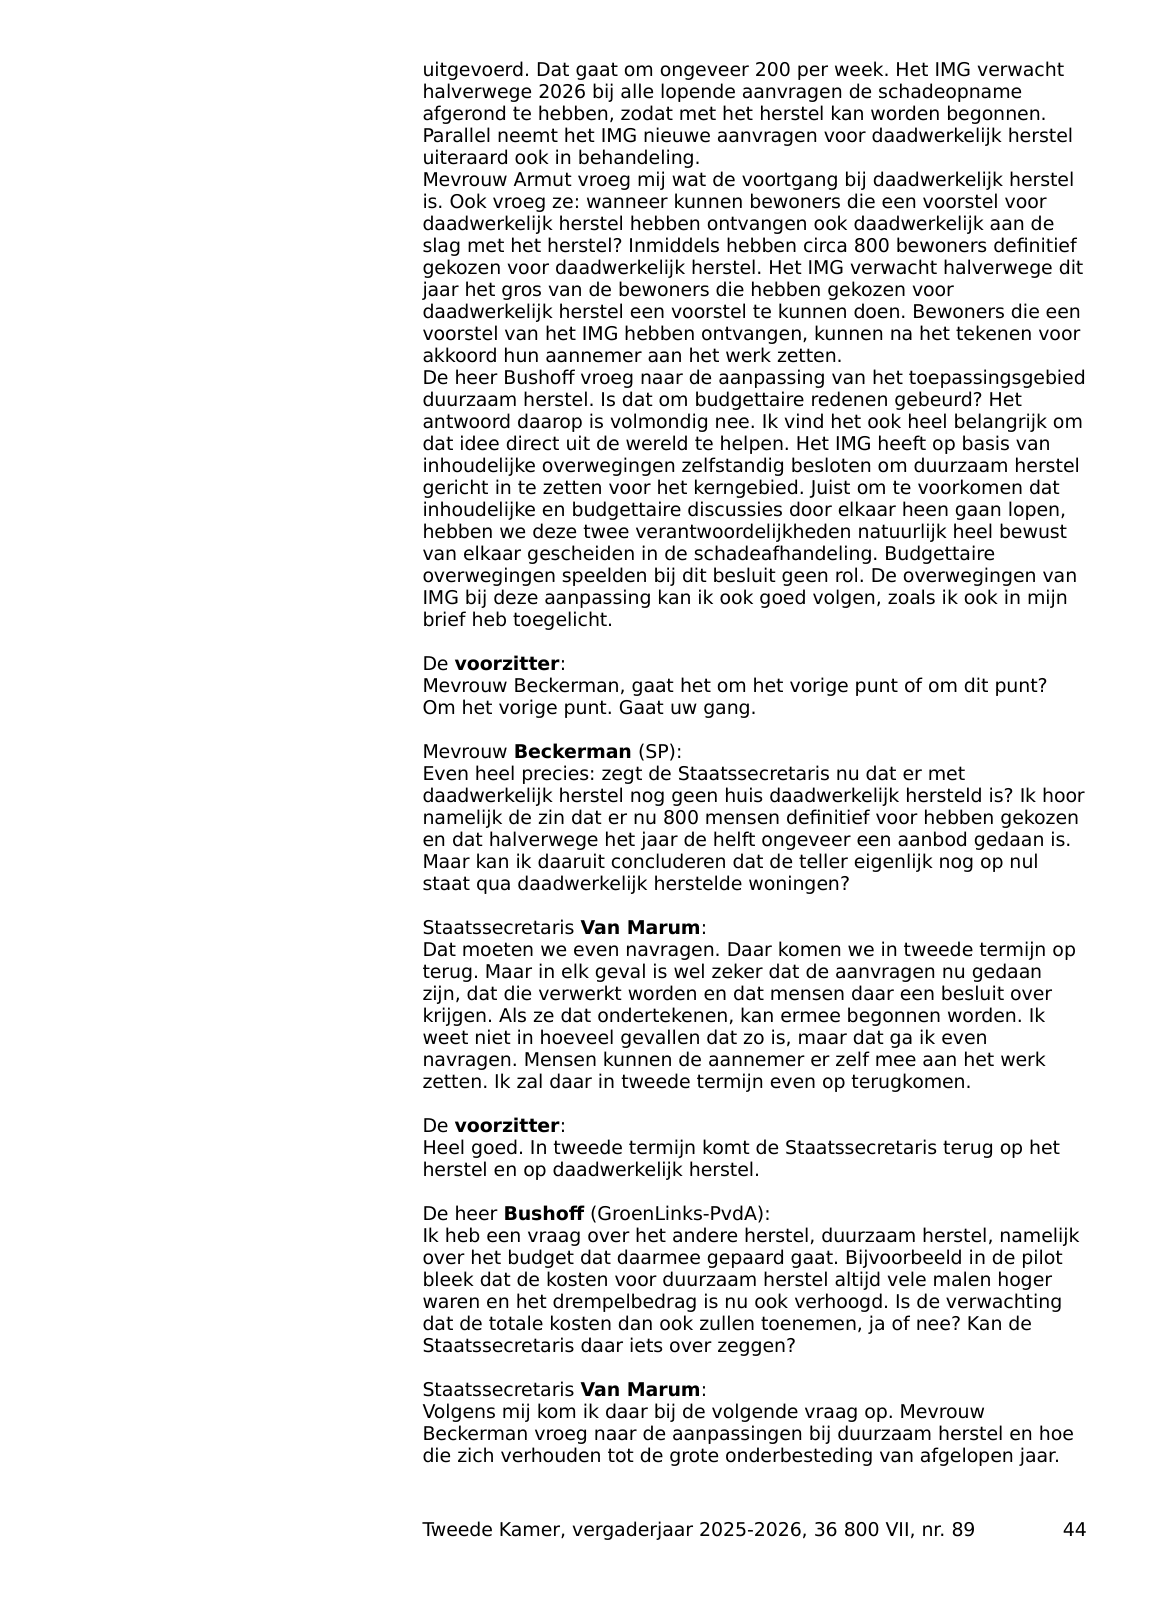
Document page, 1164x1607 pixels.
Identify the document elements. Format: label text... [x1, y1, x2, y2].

text Mevrouw Armut vroeg mij wat de voortgang bij daadwerkelijk herstel is. Ook vroeg ze: wanneer kunnen bewoners die een voorstel voor daadwerkelijk herstel hebben ontvangen ook daadwerkelijk aan de slag met het herstel? Inmiddels hebben circa 800 bewoners definitief gekozen voor daadwerkelijk herstel. Het IMG verwacht halverwege dit jaar het gros van de bewoners die hebben gekozen voor daadwerkelijk herstel een voorstel te kunnen doen. Bewoners die een voorstel van het IMG hebben ontvangen, kunnen na het tekenen voor akkoord hun aannemer aan het werk zetten. [422, 169, 1087, 367]
text Staatssecretaris Van Marum: [422, 1379, 1087, 1401]
text Even heel precies: zegt de Staatssecretaris nu dat er met daadwerkelijk herstel nog geen huis daadwerkelijk hersteld is? Ik hoor namelijk de zin dat er nu 800 mensen definitief voor hebben gekozen en dat halverwege het jaar de helft ongeveer een aanbod gedaan is. Maar kan ik daaruit concluderen dat de teller eigenlijk nog op nul staat qua daadwerkelijk herstelde woningen? [422, 763, 1087, 895]
text Staatssecretaris Van Marum: [422, 917, 1087, 939]
text De heer Bushoff (GroenLinks-PvdA): [422, 1203, 1087, 1225]
text Dat moeten we even navragen. Daar komen we in tweede termijn op terug. Maar in elk geval is wel zeker dat de aanvragen nu gedaan zijn, dat die verwerkt worden en dat mensen daar een besluit over krijgen. Als ze dat ondertekenen, kan ermee begonnen worden. Ik weet niet in hoeveel gevallen dat zo is, maar dat ga ik even navragen. Mensen kunnen de aannemer er zelf mee aan het werk zetten. Ik zal daar in tweede termijn even op terugkomen. [422, 939, 1087, 1093]
text De voorzitter: [422, 1115, 1087, 1137]
text De heer Bushoff vroeg naar de aanpassing van het toepassingsgebied duurzaam herstel. Is dat om budgettaire redenen gebeurd? Het antwoord daarop is volmondig nee. Ik vind het ook heel belangrijk om dat idee direct uit de wereld te helpen. Het IMG heeft op basis van inhoudelijke overwegingen zelfstandig besloten om duurzaam herstel gericht in te zetten voor het kerngebied. Juist om te voorkomen dat inhoudelijke en budgettaire discussies door elkaar heen gaan lopen, hebben we deze twee verantwoordelijkheden natuurlijk heel bewust van elkaar gescheiden in de schadeafhandeling. Budgettaire overwegingen speelden bij dit besluit geen rol. De overwegingen van IMG bij deze aanpassing kan ik ook goed volgen, zoals ik ook in mijn brief heb toegelicht. [422, 367, 1087, 631]
text uitgevoerd. Dat gaat om ongeveer 200 per week. Het IMG verwacht halverwege 2026 bij alle lopende aanvragen de schadeopname afgerond te hebben, zodat met het herstel kan worden begonnen. Parallel neemt het IMG nieuwe aanvragen voor daadwerkelijk herstel uiteraard ook in behandeling. [422, 59, 1087, 169]
text Mevrouw Beckerman, gaat het om het vorige punt of om dit punt? Om het vorige punt. Gaat uw gang. [422, 675, 1087, 719]
text Ik heb een vraag over het andere herstel, duurzaam herstel, namelijk over het budget dat daarmee gepaard gaat. Bijvoorbeeld in de pilot bleek dat de kosten voor duurzaam herstel altijd vele malen hoger waren en het drempelbedrag is nu ook verhoogd. Is de verwachting dat de totale kosten dan ook zullen toenemen, ja of nee? Kan de Staatssecretaris daar iets over zeggen? [422, 1225, 1087, 1357]
text Mevrouw Beckerman (SP): [422, 741, 1087, 763]
text De voorzitter: [422, 653, 1087, 675]
text Volgens mij kom ik daar bij de volgende vraag op. Mevrouw Beckerman vroeg naar de aanpassingen bij duurzaam herstel en hoe die zich verhouden tot de grote onderbesteding van afgelopen jaar. [422, 1401, 1087, 1467]
text Heel goed. In tweede termijn komt de Staatssecretaris terug op het herstel en op daadwerkelijk herstel. [422, 1137, 1087, 1181]
